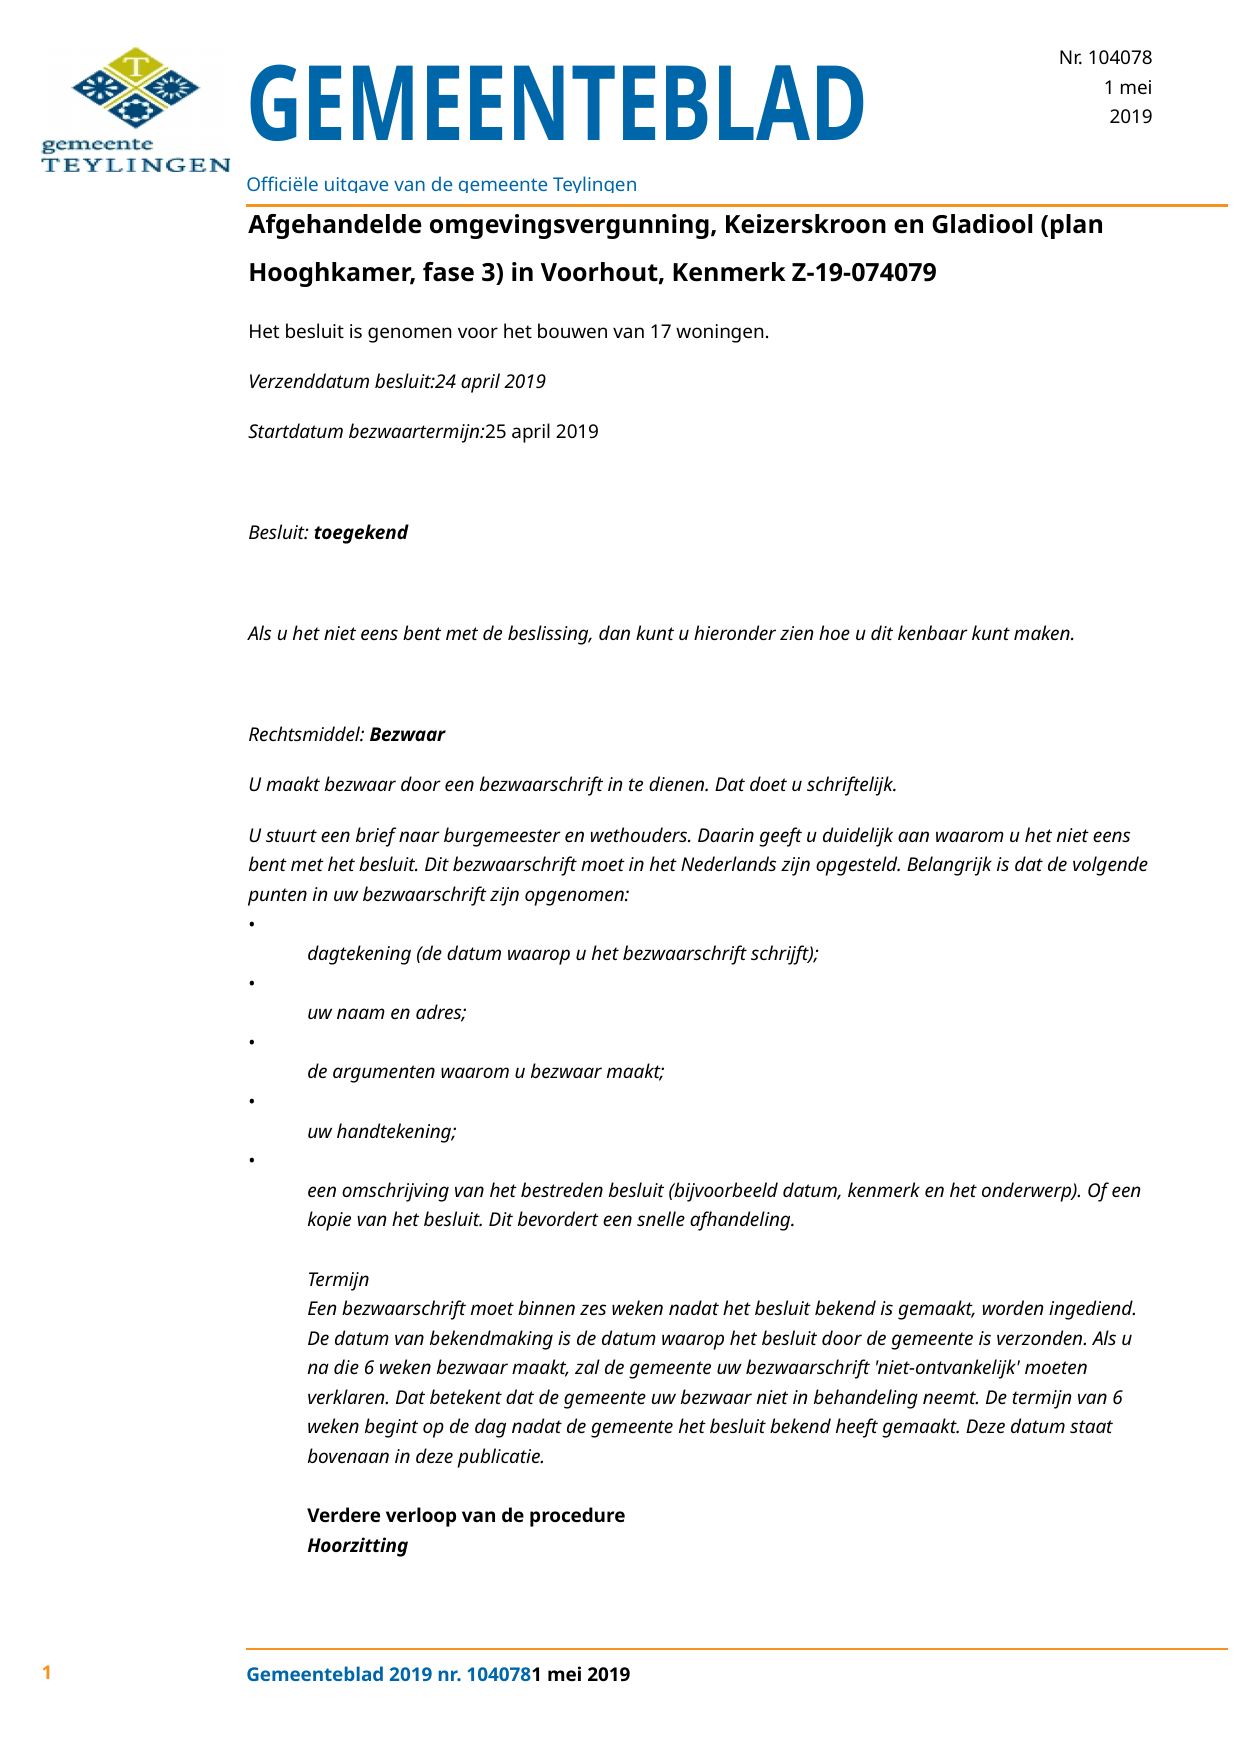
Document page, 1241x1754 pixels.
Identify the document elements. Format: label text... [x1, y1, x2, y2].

list Een bezwaarschrift moet binnen zes weken nadat het besluit bekend is gemaakt, worden ingediend. De datum van bekendmaking is de datum waarop het besluit door de gemeente is verzonden. Als u na die 6 weken bezwaar maakt, zal de gemeente uw bezwaarschrift 'niet-ontvankelijk' moeten verklaren. Dat betekent dat de gemeente uw bezwaar niet in behandeling neemt. De termijn van 6 weken begint op de dag nadat de gemeente het besluit bekend heeft gemaakt. Deze datum staat bovenaan in deze publicatie. [248, 1295, 1152, 1469]
text Het besluit is genomen voor het bouwen van 17 woningen. [248, 318, 1152, 344]
text Verzenddatum besluit:24 april 2019 [248, 368, 1152, 394]
list uw handtekening; [248, 1118, 1152, 1144]
text Als u het niet eens bent met de beslissing, dan kunt u hieronder zien hoe u dit kenbaar kunt maken. [248, 620, 1152, 646]
text U maakt bezwaar door een bezwaarschrift in te dienen. Dat doet u schriftelijk. [248, 772, 1152, 797]
list Termijn [248, 1266, 1152, 1292]
list de argumenten waarom u bezwaar maakt; [248, 1059, 1152, 1084]
list een omschrijving van het bestreden besluit (bijvoorbeeld datum, kenmerk en het onderwerp). Of een kopie van het besluit. Dit bevordert een snelle afhandeling. [248, 1177, 1152, 1232]
list Verdere verloop van de procedure [248, 1502, 1152, 1528]
text Startdatum bezwaartermijn:25 april 2019 [248, 419, 1152, 444]
text Besluit: toegekend [248, 519, 1152, 545]
list dagtekening (de datum waarop u het bezwaarschrift schrijft); [248, 940, 1152, 966]
list uw naam en adres; [248, 999, 1152, 1025]
text U stuurt een brief naar burgemeester en wethouders. Daarin geeft u duidelijk aan waarom u het niet eens bent met het besluit. Dit bezwaarschrift moet in het Nederlands zijn opgesteld. Belangrijk is dat de volgende punten in uw bezwaarschrift zijn opgenomen: [248, 822, 1152, 907]
text Afgehandelde omgevingsvergunning, Keizerskroon en Gladiool (plan Hooghkamer, fase 3) in Voorhout, Kenmerk Z-19-074079 [248, 207, 1152, 288]
list Hoorzitting [248, 1532, 1152, 1558]
picture [41, 47, 231, 172]
text Rechtsmiddel: Bezwaar [248, 721, 1152, 747]
